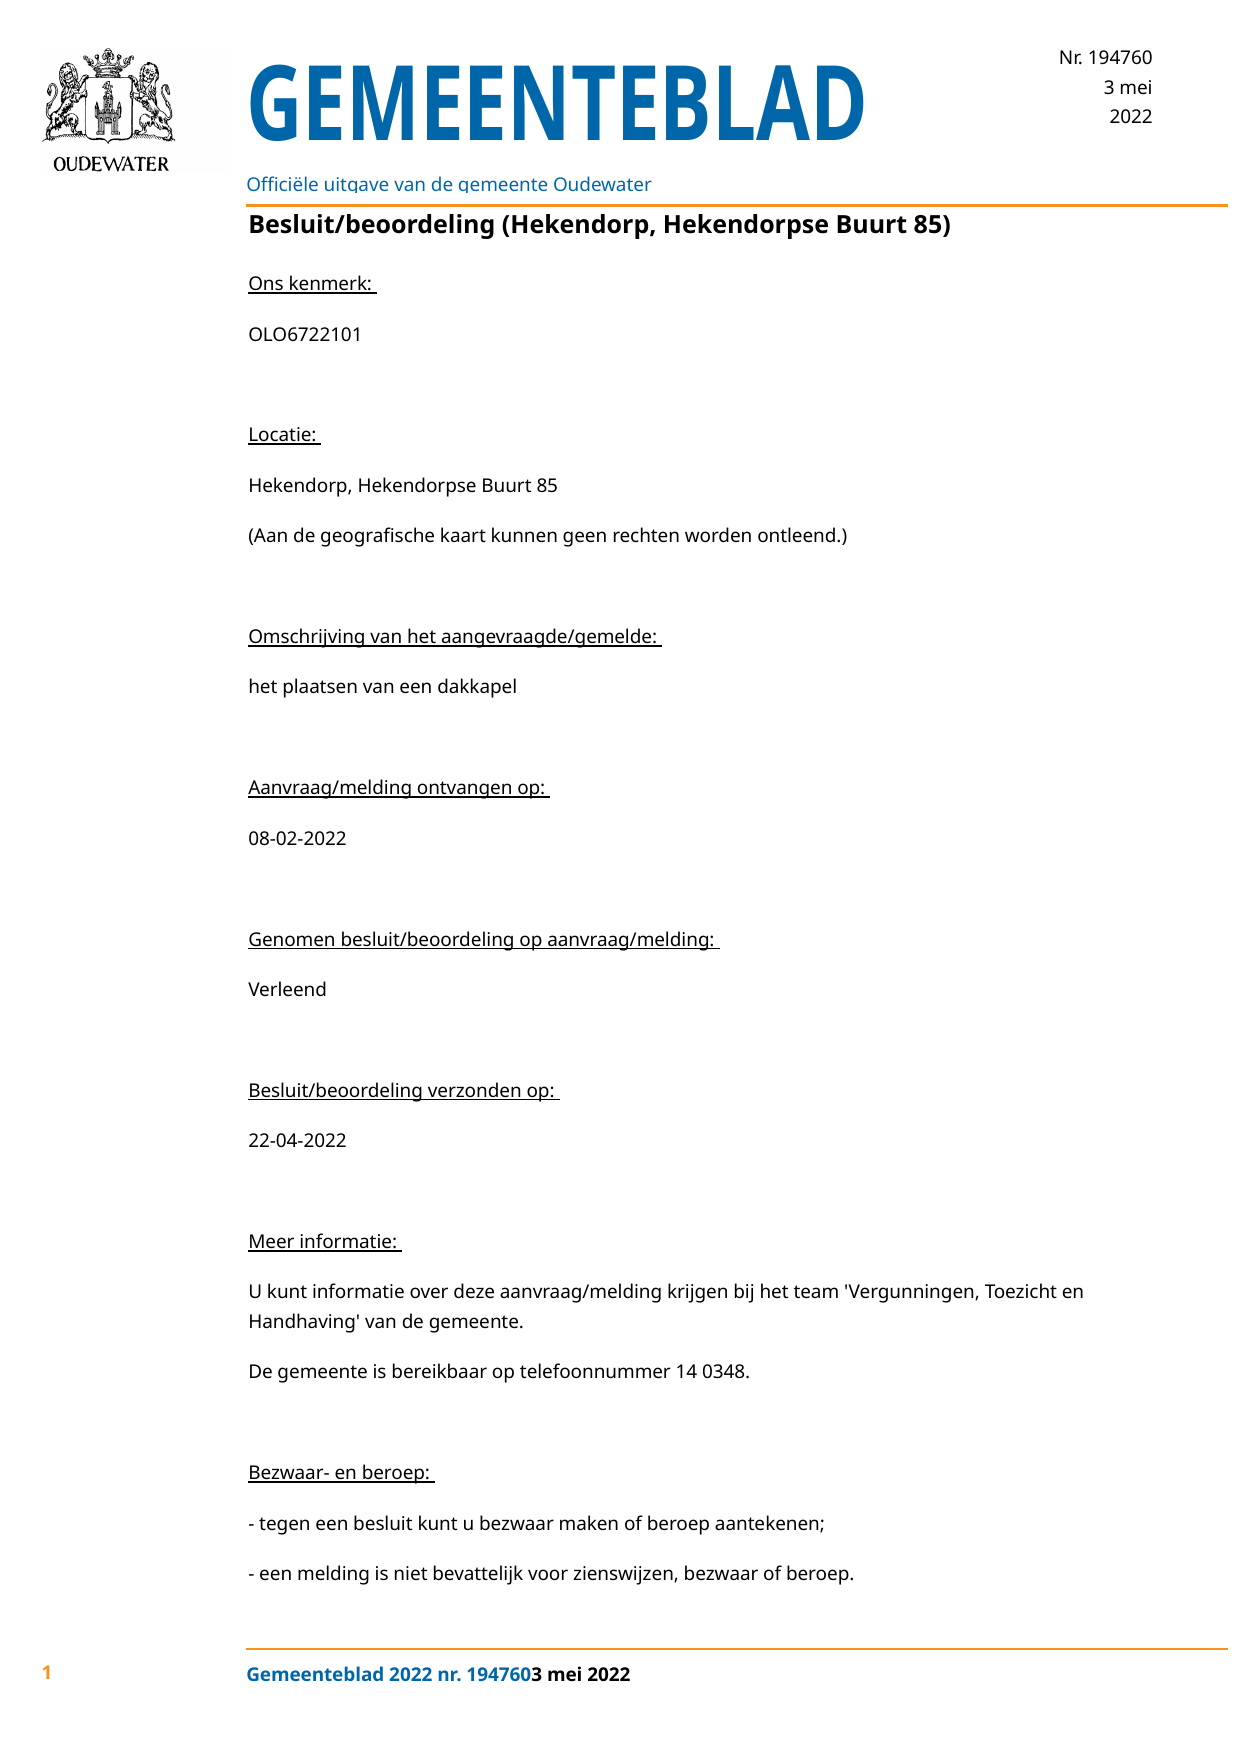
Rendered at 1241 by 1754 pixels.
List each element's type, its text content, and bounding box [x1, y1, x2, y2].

text - tegen een besluit kunt u bezwaar maken of beroep aantekenen; [248, 1510, 1152, 1536]
text Aanvraag/melding ontvangen op: [248, 774, 1152, 800]
text U kunt informatie over deze aanvraag/melding krijgen bij het team 'Vergunningen, Toezicht en Handhaving' van de gemeente. [248, 1279, 1152, 1334]
text Meer informatie: [248, 1228, 1152, 1254]
text Besluit/beoordeling (Hekendorp, Hekendorpse Buurt 85) [248, 207, 1152, 241]
text Besluit/beoordeling verzonden op: [248, 1077, 1152, 1103]
text Omschrijving van het aangevraagde/gemelde: [248, 623, 1152, 649]
picture [41, 47, 231, 172]
text Hekendorp, Hekendorpse Buurt 85 [248, 472, 1152, 498]
text Locatie: [248, 422, 1152, 447]
text Ons kenmerk: [248, 270, 1152, 296]
text - een melding is niet bevattelijk voor zienswijzen, bezwaar of beroep. [248, 1560, 1152, 1586]
text Bezwaar- en beroep: [248, 1459, 1152, 1485]
text Genomen besluit/beoordeling op aanvraag/melding: [248, 926, 1152, 951]
text 08-02-2022 [248, 825, 1152, 851]
text 22-04-2022 [248, 1127, 1152, 1153]
text OLO6722101 [248, 321, 1152, 346]
text (Aan de geografische kaart kunnen geen rechten worden ontleend.) [248, 522, 1152, 548]
text Verleend [248, 976, 1152, 1002]
text het plaatsen van een dakkapel [248, 674, 1152, 699]
text De gemeente is bereikbaar op telefoonnummer 14 0348. [248, 1359, 1152, 1384]
